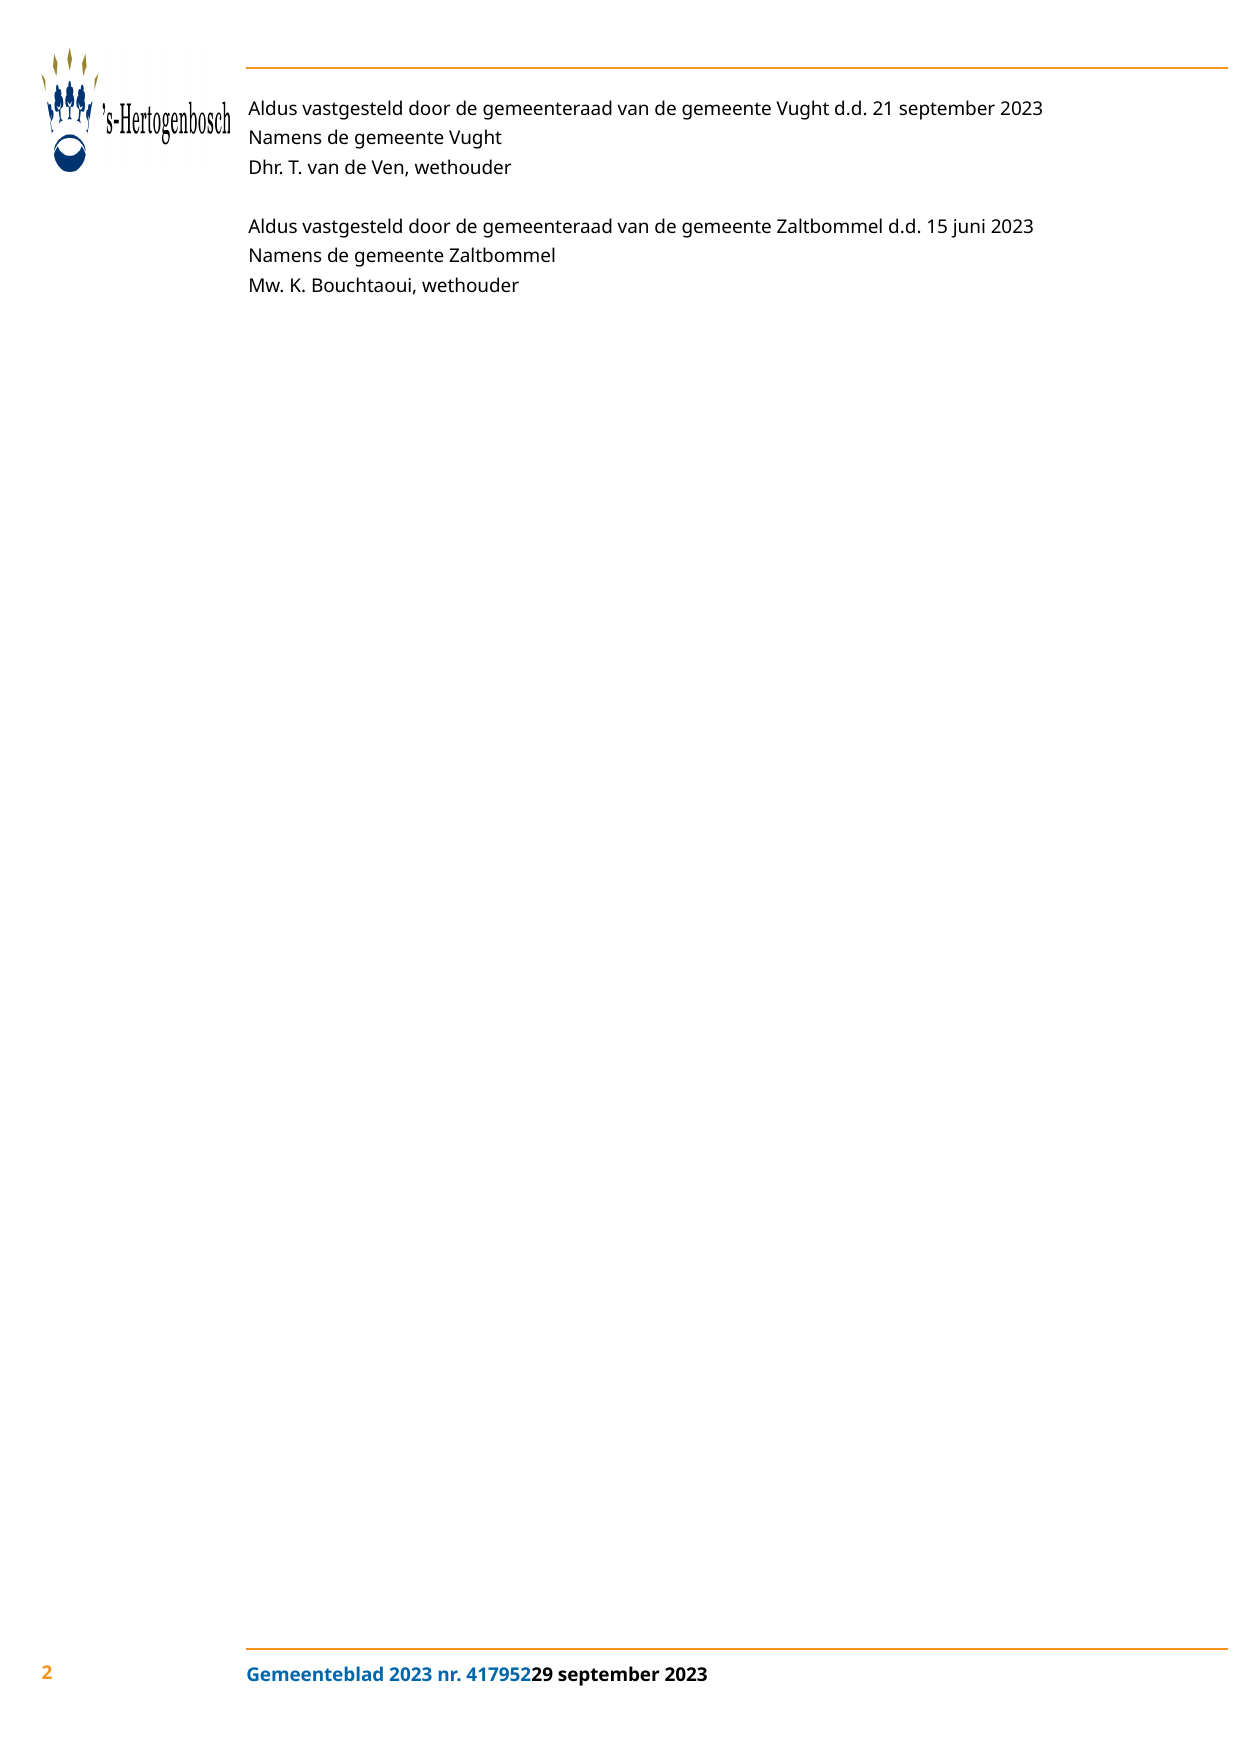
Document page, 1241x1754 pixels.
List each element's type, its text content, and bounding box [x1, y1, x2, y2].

picture [41, 47, 231, 172]
text Namens de gemeente Zaltbommel [248, 243, 1152, 268]
text Dhr. T. van de Ven, wethouder [248, 154, 1152, 180]
text Namens de gemeente Vught [248, 124, 1152, 150]
text Aldus vastgesteld door de gemeenteraad van de gemeente Vught d.d. 21 september 2023 [248, 95, 1152, 121]
text Mw. K. Bouchtaoui, wethouder [248, 272, 1152, 298]
text Aldus vastgesteld door de gemeenteraad van de gemeente Zaltbommel d.d. 15 juni 2023 [248, 213, 1152, 239]
